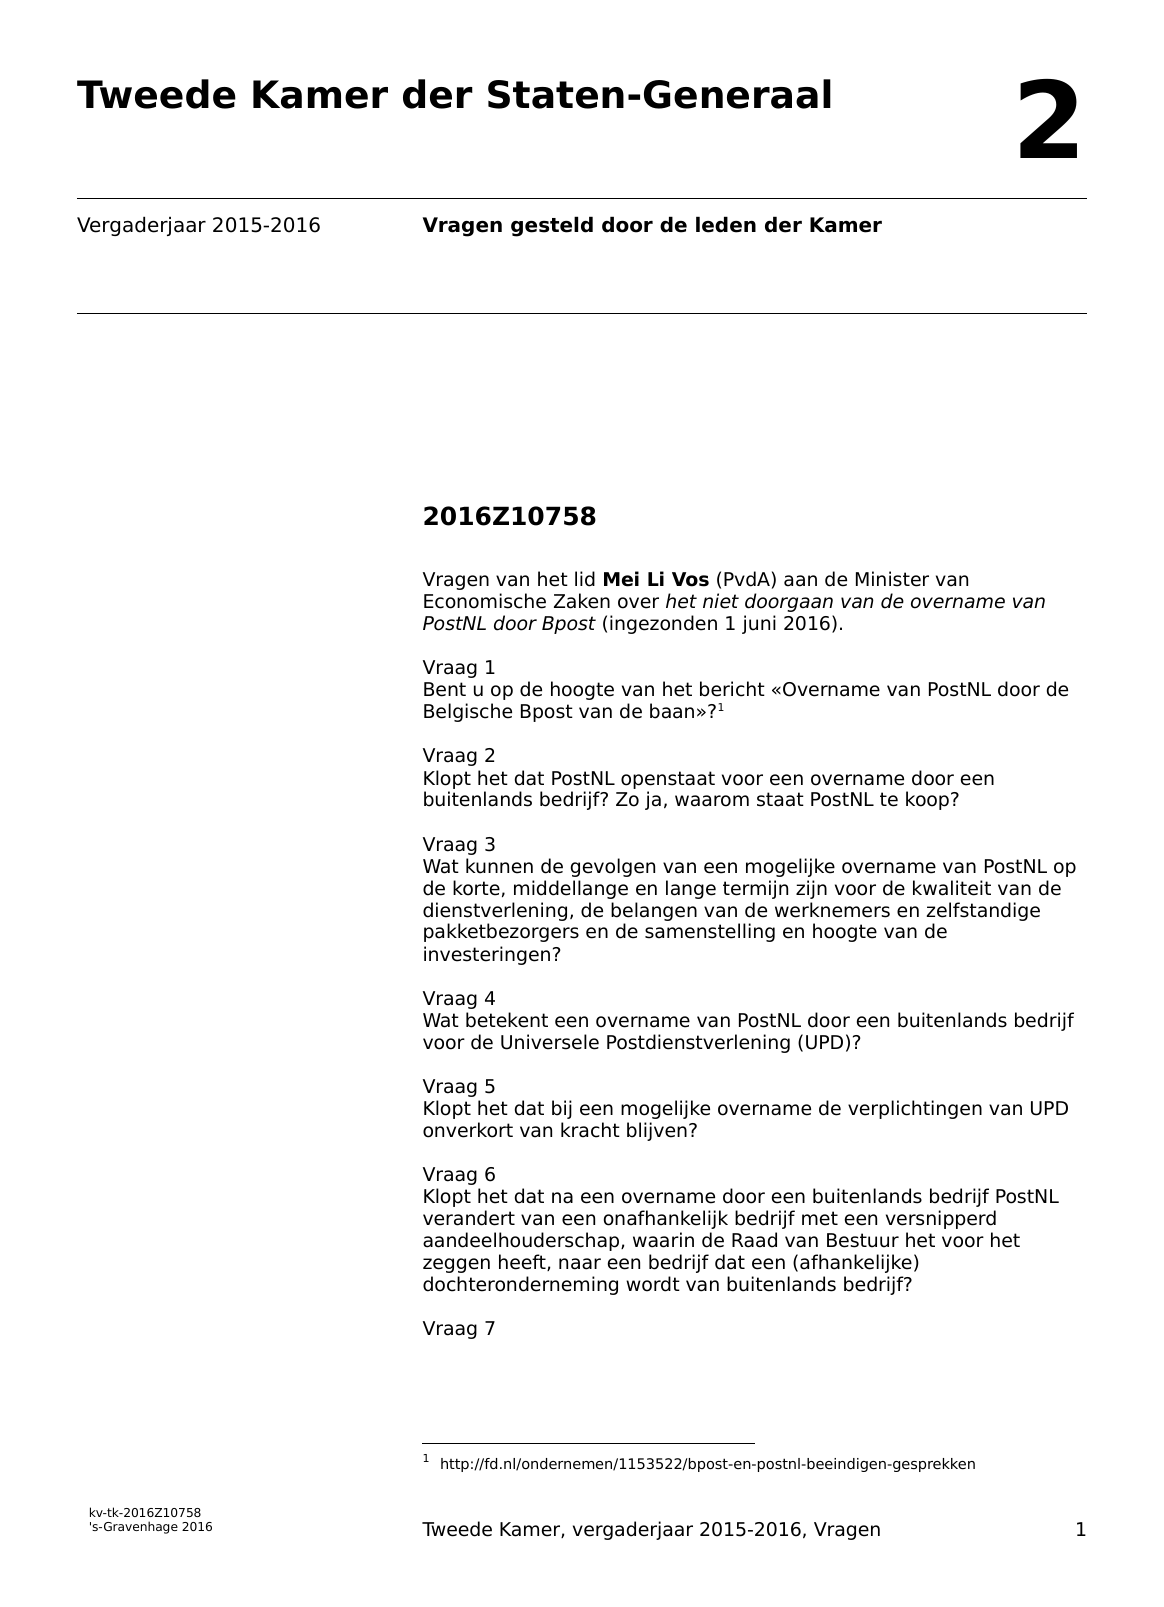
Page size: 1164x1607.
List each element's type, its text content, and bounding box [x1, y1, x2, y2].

text Vragen van het lid Mei Li Vos (PvdA) aan de Minister van Economische Zaken over het niet doorgaan van de overname van PostNL door Bpost (ingezonden 1 juni 2016). [422, 569, 1087, 635]
text Klopt het dat PostNL openstaat voor een overname door een buitenlands bedrijf? Zo ja, waarom staat PostNL te koop? [422, 767, 1087, 811]
text http://fd.nl/ondernemen/1153522/bpost-en-postnl-beeindigen-gesprekken [422, 1452, 1087, 1474]
text Vraag 6 [422, 1164, 1087, 1186]
text Klopt het dat bij een mogelijke overname de verplichtingen van UPD onverkort van kracht blijven? [422, 1098, 1087, 1142]
text Vraag 1 [422, 657, 1087, 679]
text Vraag 7 [422, 1318, 1087, 1340]
text Vraag 2 [422, 745, 1087, 767]
table_header 2 [886, 59, 1087, 198]
text kv-tk-2016Z10758 [88, 1506, 323, 1520]
table_header Tweede Kamer der Staten-Generaal [77, 59, 886, 198]
text Wat kunnen de gevolgen van een mogelijke overname van PostNL op de korte, middellange en lange termijn zijn voor de kwaliteit van de dienstverlening, de belangen van de werknemers en zelfstandige pakketbezorgers en de samenstelling en hoogte van de investeringen? [422, 856, 1087, 965]
text Bent u op de hoogte van het bericht «Overname van PostNL door de Belgische Bpost van de baan»? [422, 679, 1087, 723]
table_cell Vragen gesteld door de leden der Kamer [422, 199, 1087, 313]
text Vraag 4 [422, 988, 1087, 1009]
text 's-Gravenhage 2016 [88, 1520, 323, 1534]
text Klopt het dat na een overname door een buitenlands bedrijf PostNL verandert van een onafhankelijk bedrijf met een versnipperd aandeelhouderschap, waarin de Raad van Bestuur het voor het zeggen heeft, naar een bedrijf dat een (afhankelijke) dochteronderneming wordt van buitenlands bedrijf? [422, 1186, 1087, 1296]
text 2016Z10758 [422, 502, 1087, 531]
table_cell Vergaderjaar 2015-2016 [77, 199, 422, 313]
text Vraag 3 [422, 833, 1087, 856]
text Vraag 5 [422, 1076, 1087, 1098]
text Wat betekent een overname van PostNL door een buitenlands bedrijf voor de Universele Postdienstverlening (UPD)? [422, 1009, 1087, 1053]
